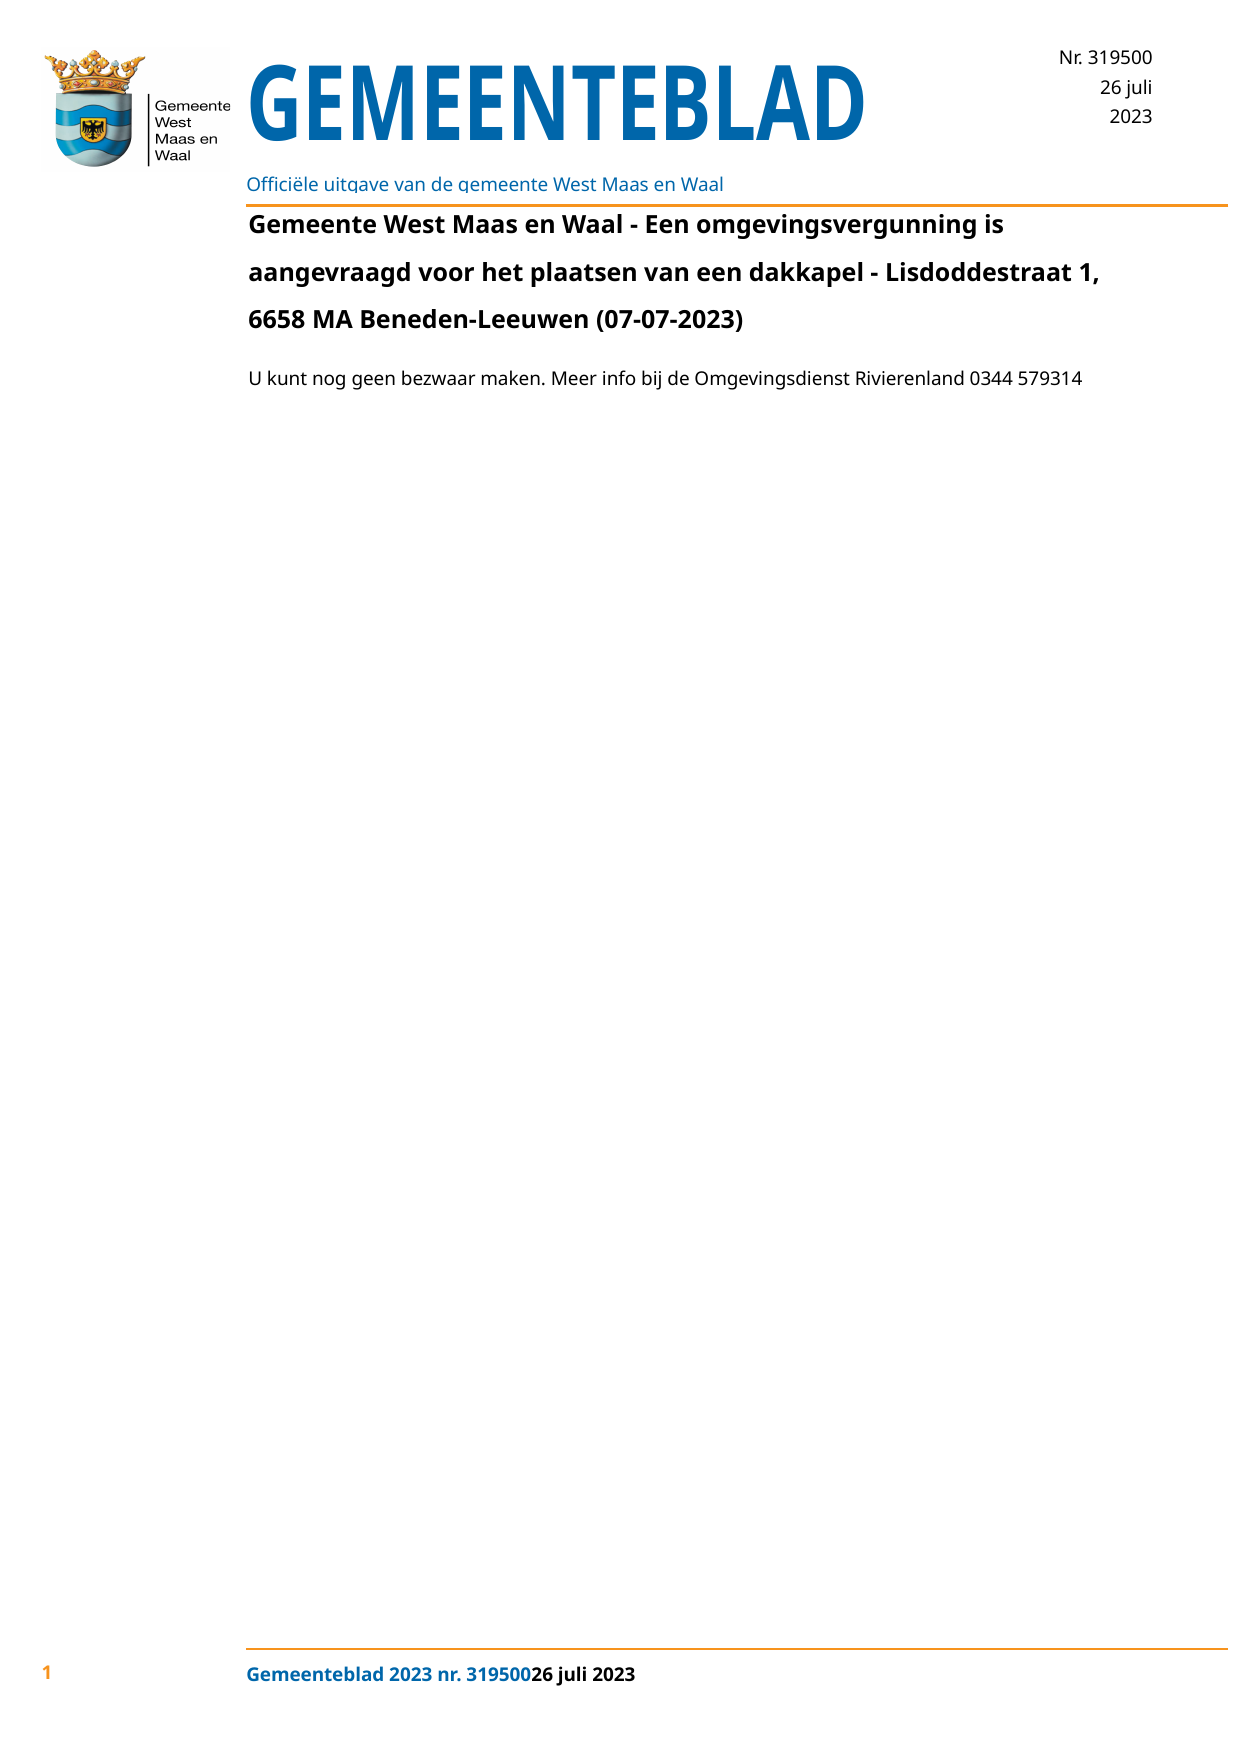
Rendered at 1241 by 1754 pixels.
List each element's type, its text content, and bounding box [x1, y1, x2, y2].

text Gemeente West Maas en Waal - Een omgevingsvergunning is aangevraagd voor het plaatsen van een dakkapel - Lisdoddestraat 1, 6658 MA Beneden-Leeuwen (07-07-2023) [248, 207, 1152, 336]
text U kunt nog geen bezwaar maken. Meer info bij de Omgevingsdienst Rivierenland 0344 579314 [248, 366, 1152, 391]
picture [41, 47, 231, 172]
